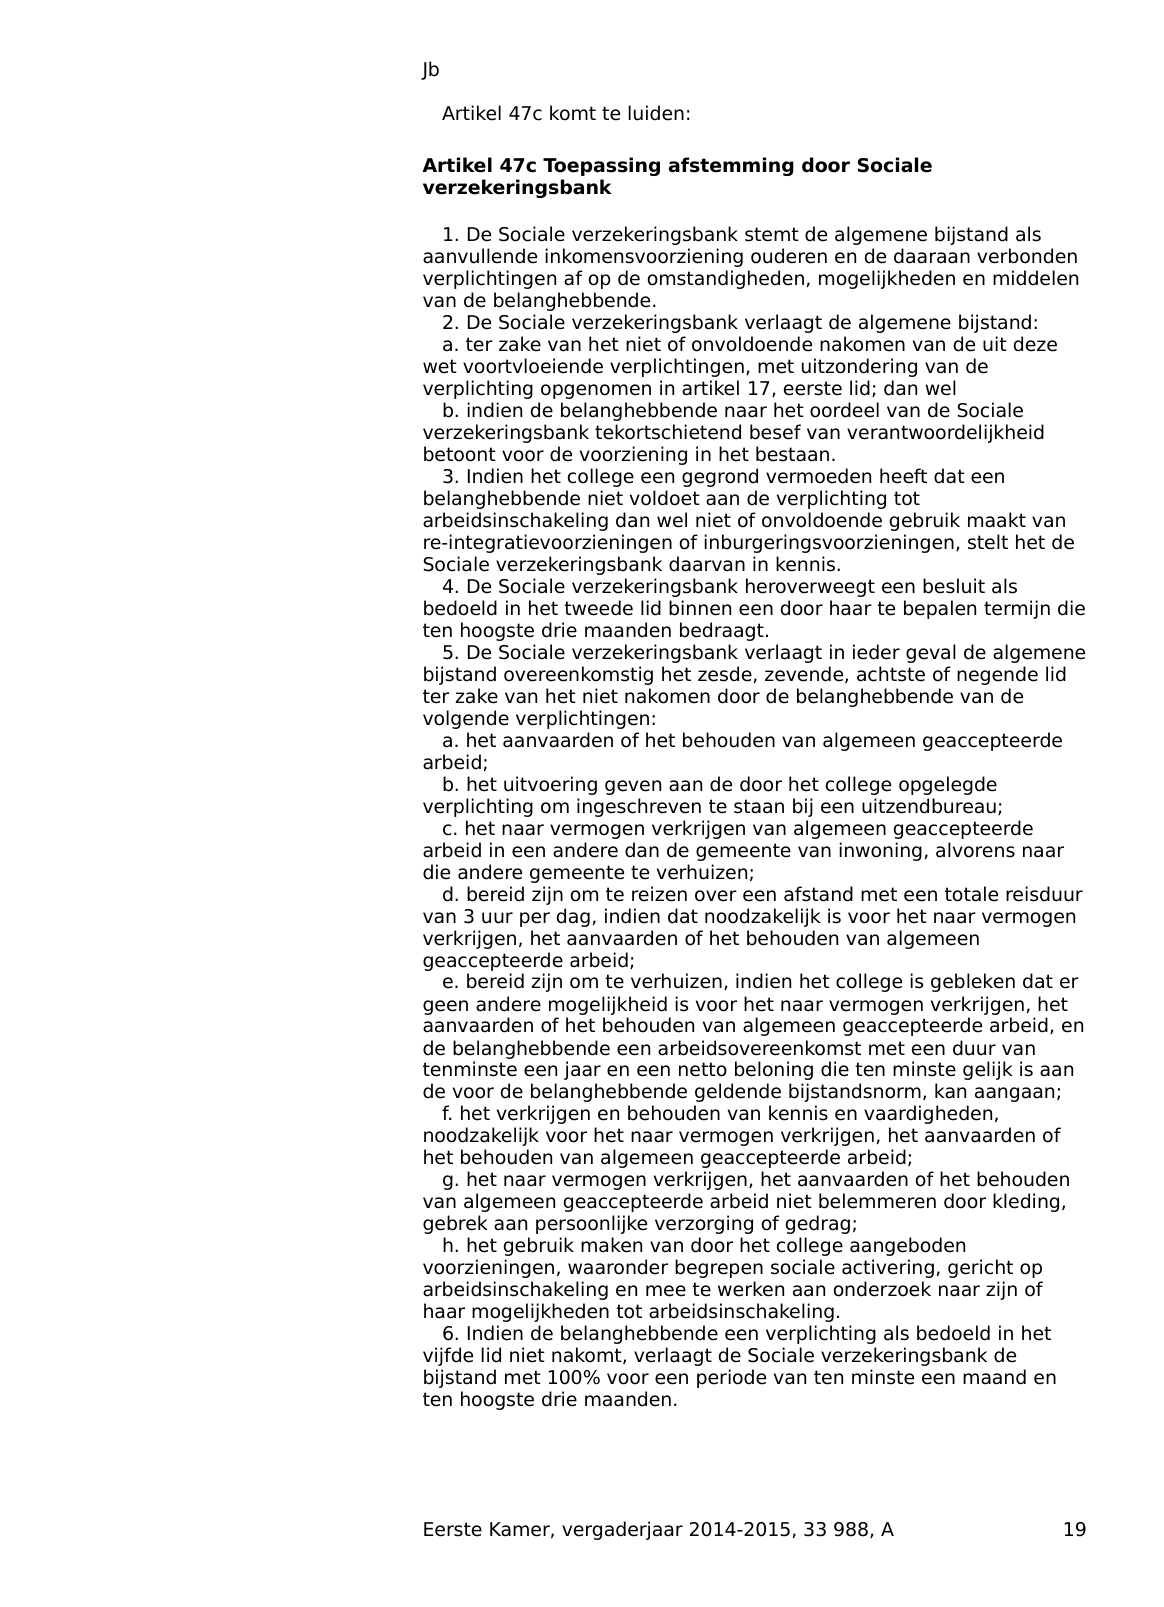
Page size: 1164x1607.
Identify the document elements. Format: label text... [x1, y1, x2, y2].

text 6. Indien de belanghebbende een verplichting als bedoeld in het vijfde lid niet nakomt, verlaagt de Sociale verzekeringsbank de bijstand met 100% voor een periode van ten minste een maand en ten hoogste drie maanden. [422, 1323, 1087, 1411]
text a. het aanvaarden of het behouden van algemeen geaccepteerde arbeid; [422, 730, 1087, 774]
text h. het gebruik maken van door het college aangeboden voorzieningen, waaronder begrepen sociale activering, gericht op arbeidsinschakeling en mee te werken aan onderzoek naar zijn of haar mogelijkheden tot arbeidsinschakeling. [422, 1235, 1087, 1323]
text 5. De Sociale verzekeringsbank verlaagt in ieder geval de algemene bijstand overeenkomstig het zesde, zevende, achtste of negende lid ter zake van het niet nakomen door de belanghebbende van de volgende verplichtingen: [422, 642, 1087, 730]
text b. het uitvoering geven aan de door het college opgelegde verplichting om ingeschreven te staan bij een uitzendbureau; [422, 774, 1087, 818]
text 2. De Sociale verzekeringsbank verlaagt de algemene bijstand: [422, 312, 1087, 334]
text 3. Indien het college een gegrond vermoeden heeft dat een belanghebbende niet voldoet aan de verplichting tot arbeidsinschakeling dan wel niet of onvoldoende gebruik maakt van re-integratievoorzieningen of inburgeringsvoorzieningen, stelt het de Sociale verzekeringsbank daarvan in kennis. [422, 466, 1087, 576]
text 1. De Sociale verzekeringsbank stemt de algemene bijstand als aanvullende inkomensvoorziening ouderen en de daaraan verbonden verplichtingen af op de omstandigheden, mogelijkheden en middelen van de belanghebbende. [422, 224, 1087, 312]
text Artikel 47c komt te luiden: [422, 103, 1087, 125]
text f. het verkrijgen en behouden van kennis en vaardigheden, noodzakelijk voor het naar vermogen verkrijgen, het aanvaarden of het behouden van algemeen geaccepteerde arbeid; [422, 1103, 1087, 1169]
text e. bereid zijn om te verhuizen, indien het college is gebleken dat er geen andere mogelijkheid is voor het naar vermogen verkrijgen, het aanvaarden of het behouden van algemeen geaccepteerde arbeid, en de belanghebbende een arbeidsovereenkomst met een duur van tenminste een jaar en een netto beloning die ten minste gelijk is aan de voor de belanghebbende geldende bijstandsnorm, kan aangaan; [422, 971, 1087, 1103]
text c. het naar vermogen verkrijgen van algemeen geaccepteerde arbeid in een andere dan de gemeente van inwoning, alvorens naar die andere gemeente te verhuizen; [422, 818, 1087, 883]
text g. het naar vermogen verkrijgen, het aanvaarden of het behouden van algemeen geaccepteerde arbeid niet belemmeren door kleding, gebrek aan persoonlijke verzorging of gedrag; [422, 1169, 1087, 1235]
text 4. De Sociale verzekeringsbank heroverweegt een besluit als bedoeld in het tweede lid binnen een door haar te bepalen termijn die ten hoogste drie maanden bedraagt. [422, 576, 1087, 642]
subtitle Artikel 47c Toepassing afstemming door Sociale verzekeringsbank [422, 155, 1087, 199]
text a. ter zake van het niet of onvoldoende nakomen van de uit deze wet voortvloeiende verplichtingen, met uitzondering van de verplichting opgenomen in artikel 17, eerste lid; dan wel [422, 334, 1087, 400]
text d. bereid zijn om te reizen over een afstand met een totale reisduur van 3 uur per dag, indien dat noodzakelijk is voor het naar vermogen verkrijgen, het aanvaarden of het behouden van algemeen geaccepteerde arbeid; [422, 883, 1087, 971]
text b. indien de belanghebbende naar het oordeel van de Sociale verzekeringsbank tekortschietend besef van verantwoordelijkheid betoont voor de voorziening in het bestaan. [422, 400, 1087, 466]
text Jb [422, 59, 1087, 81]
